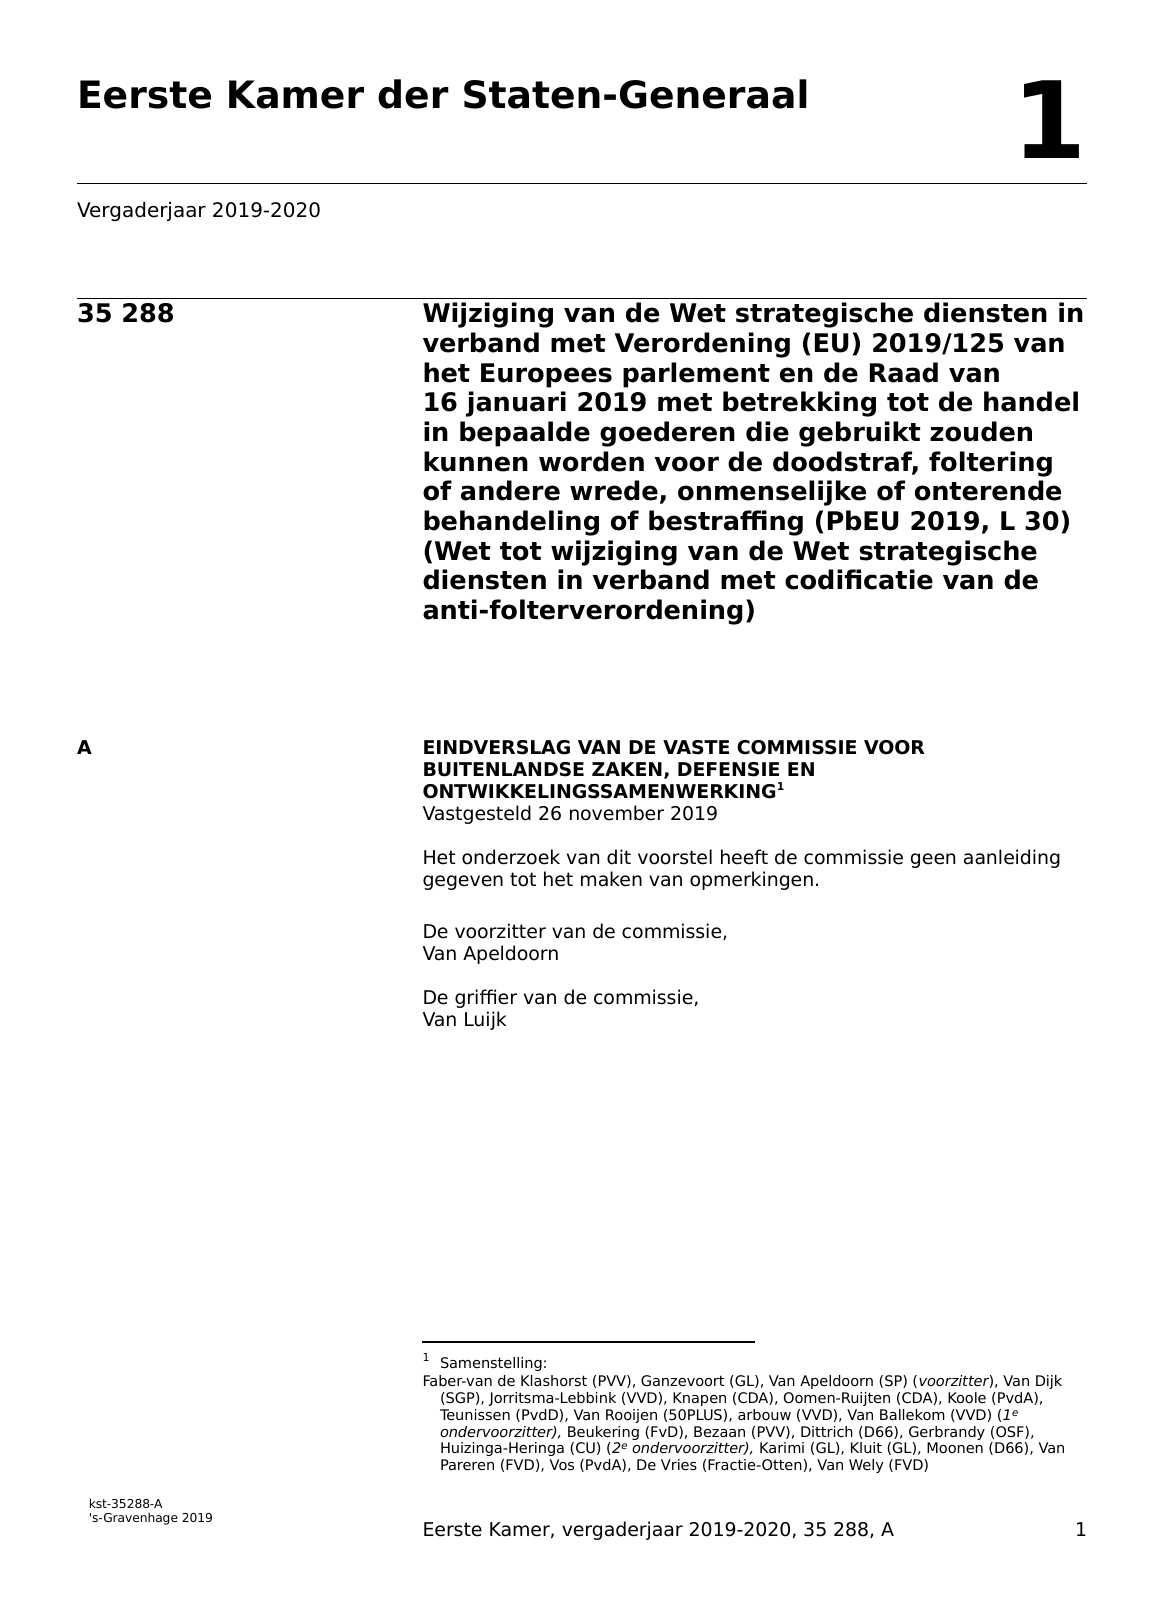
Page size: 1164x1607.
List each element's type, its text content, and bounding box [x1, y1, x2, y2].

table_header Eerste Kamer der Staten-Generaal [77, 59, 886, 183]
text Samenstelling: [422, 1351, 1087, 1373]
text De voorzitter van de commissie, Van Apeldoorn [422, 921, 1087, 964]
table_cell Vergaderjaar 2019-2020 [77, 184, 1087, 298]
text 's-Gravenhage 2019 [88, 1511, 323, 1525]
text Vastgesteld 26 november 2019 [422, 802, 1087, 824]
subtitle A EINDVERSLAG VAN DE VASTE COMMISSIE VOOR BUITENLANDSE ZAKEN, DEFENSIE EN ONTWIKKELINGSSAMENWERKING [77, 737, 1087, 802]
table_header 1 [886, 59, 1087, 183]
text Faber-van de Klashorst (PVV), Ganzevoort (GL), Van Apeldoorn (SP) (voorzitter), Van Dijk (SGP), Jorritsma-Lebbink (VVD), Knapen (CDA), Oomen-Ruijten (CDA), Koole (PvdA), Teunissen (PvdD), Van Rooijen (50PLUS), arbouw (VVD), Van Ballekom (VVD) (1e ondervoorzitter), Beukering (FvD), Bezaan (PVV), Dittrich (D66), Gerbrandy (OSF), Huizinga-Heringa (CU) (2e ondervoorzitter), Karimi (GL), Kluit (GL), Moonen (D66), Van Pareren (FVD), Vos (PvdA), De Vries (Fractie-Otten), Van Wely (FVD) [422, 1373, 1087, 1474]
subtitle 35 288 Wijziging van de Wet strategische diensten in verband met Verordening (EU) 2019/125 van het Europees parlement en de Raad van 16 januari 2019 met betrekking tot de handel in bepaalde goederen die gebruikt zouden kunnen worden voor de doodstraf, foltering of andere wrede, onmenselijke of onterende behandeling of bestraffing (PbEU 2019, L 30) (Wet tot wijziging van de Wet strategische diensten in verband met codificatie van de anti-folterverordening) [77, 299, 1087, 626]
text Het onderzoek van dit voorstel heeft de commissie geen aanleiding gegeven tot het maken van opmerkingen. [422, 847, 1087, 891]
text kst-35288-A [88, 1497, 323, 1511]
text De griffier van de commissie, Van Luijk [422, 987, 1087, 1031]
